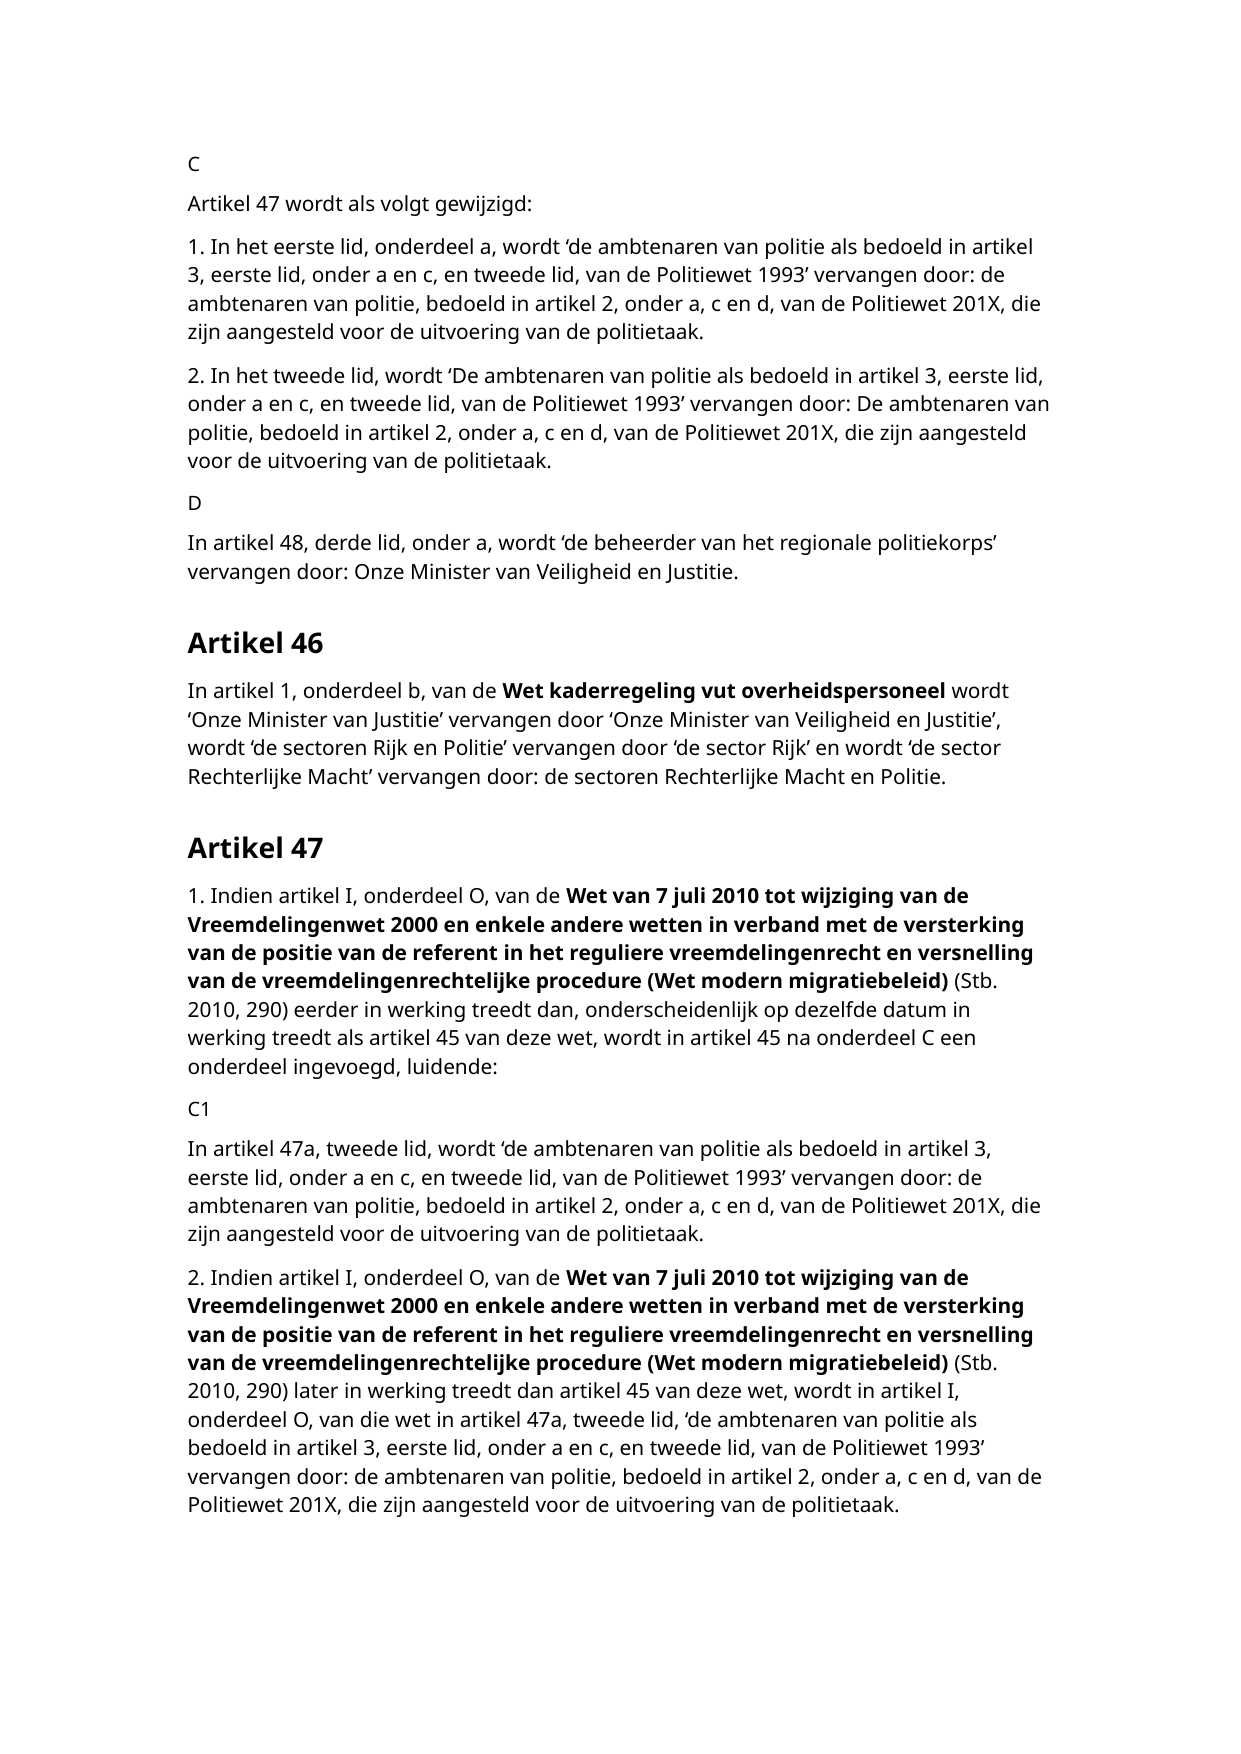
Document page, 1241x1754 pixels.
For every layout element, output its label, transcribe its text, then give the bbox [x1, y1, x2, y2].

text 1. Indien artikel I, onderdeel O, van de Wet van 7 juli 2010 tot wijziging van de Vreemdelingenwet 2000 en enkele andere wetten in verband met de versterking van de positie van de referent in het reguliere vreemdelingenrecht en versnelling van de vreemdelingenrechtelijke procedure (Wet modern migratiebeleid) (Stb. 2010, 290) eerder in werking treedt dan, onderscheidenlijk op dezelfde datum in werking treedt als artikel 45 van deze wet, wordt in artikel 45 na onderdeel C een onderdeel ingevoegd, luidende: [187, 881, 1053, 1080]
text D [187, 490, 1053, 517]
text C1 [187, 1095, 1053, 1122]
text 2. Indien artikel I, onderdeel O, van de Wet van 7 juli 2010 tot wijziging van de Vreemdelingenwet 2000 en enkele andere wetten in verband met de versterking van de positie van de referent in het reguliere vreemdelingenrecht en versnelling van de vreemdelingenrechtelijke procedure (Wet modern migratiebeleid) (Stb. 2010, 290) later in werking treedt dan artikel 45 van deze wet, wordt in artikel I, onderdeel O, van die wet in artikel 47a, tweede lid, ‘de ambtenaren van politie als bedoeld in artikel 3, eerste lid, onder a en c, en tweede lid, van de Politiewet 1993’ vervangen door: de ambtenaren van politie, bedoeld in artikel 2, onder a, c en d, van de Politiewet 201X, die zijn aangesteld voor de uitvoering van de politietaak. [187, 1263, 1053, 1519]
text 2. In het tweede lid, wordt ‘De ambtenaren van politie als bedoeld in artikel 3, eerste lid, onder a en c, en tweede lid, van de Politiewet 1993’ vervangen door: De ambtenaren van politie, bedoeld in artikel 2, onder a, c en d, van de Politiewet 201X, die zijn aangesteld voor de uitvoering van de politietaak. [187, 361, 1053, 475]
subtitle Artikel 46 [187, 623, 1053, 661]
text In artikel 47a, tweede lid, wordt ‘de ambtenaren van politie als bedoeld in artikel 3, eerste lid, onder a en c, en tweede lid, van de Politiewet 1993’ vervangen door: de ambtenaren van politie, bedoeld in artikel 2, onder a, c en d, van de Politiewet 201X, die zijn aangesteld voor de uitvoering van de politietaak. [187, 1134, 1053, 1248]
text In artikel 1, onderdeel b, van de Wet kaderregeling vut overheidspersoneel wordt ‘Onze Minister van Justitie’ vervangen door ‘Onze Minister van Veiligheid en Justitie’, wordt ‘de sectoren Rijk en Politie’ vervangen door ‘de sector Rijk’ en wordt ‘de sector Rechterlijke Macht’ vervangen door: de sectoren Rechterlijke Macht en Politie. [187, 676, 1053, 790]
subtitle Artikel 47 [187, 828, 1053, 866]
text In artikel 48, derde lid, onder a, wordt ‘de beheerder van het regionale politiekorps’ vervangen door: Onze Minister van Veiligheid en Justitie. [187, 528, 1053, 585]
text Artikel 47 wordt als volgt gewijzigd: [187, 189, 1053, 217]
text 1. In het eerste lid, onderdeel a, wordt ‘de ambtenaren van politie als bedoeld in artikel 3, eerste lid, onder a en c, en tweede lid, van de Politiewet 1993’ vervangen door: de ambtenaren van politie, bedoeld in artikel 2, onder a, c en d, van de Politiewet 201X, die zijn aangesteld voor de uitvoering van de politietaak. [187, 232, 1053, 346]
text C [187, 150, 1053, 177]
